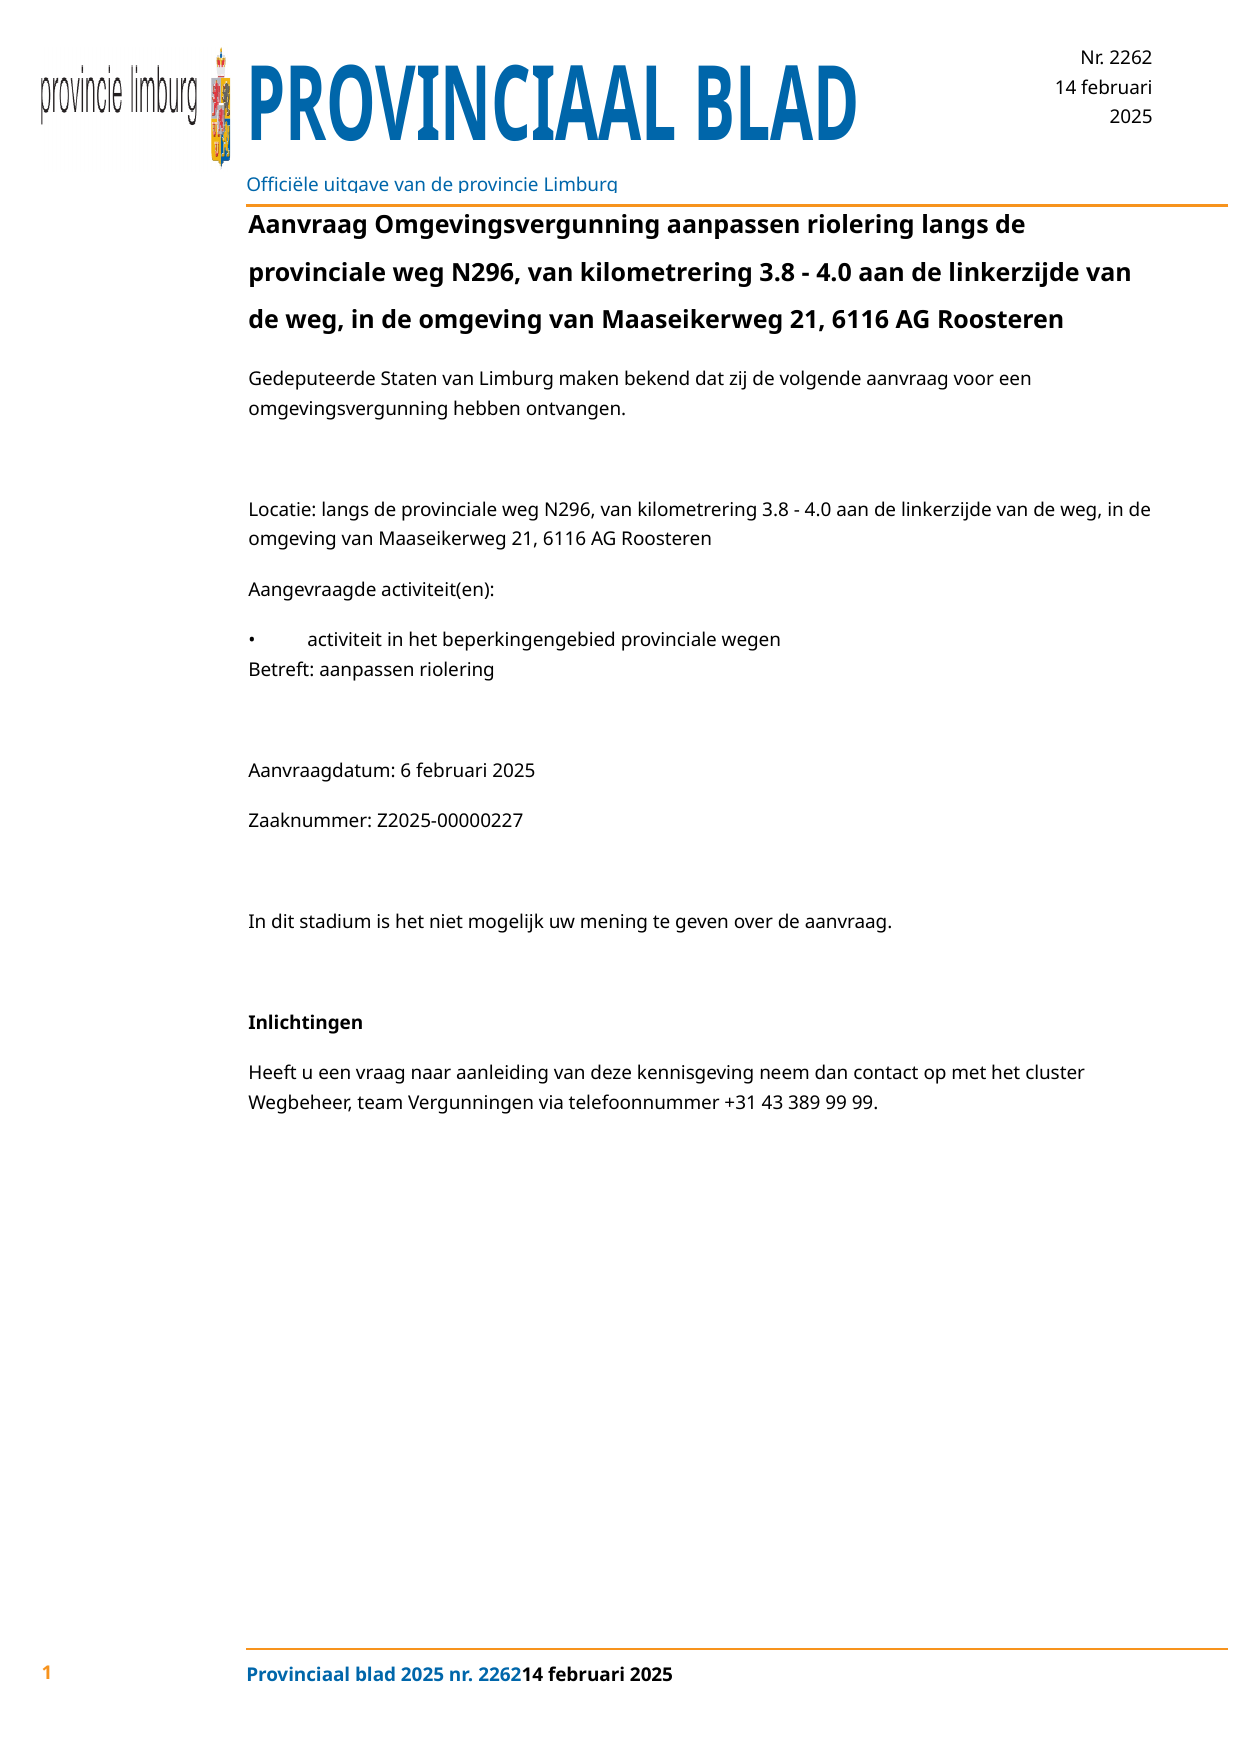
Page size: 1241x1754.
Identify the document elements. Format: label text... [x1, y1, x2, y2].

text Inlichtingen [248, 1009, 1152, 1034]
text Aangevraagde activiteit(en): [248, 576, 1152, 602]
text Locatie: langs de provinciale weg N296, van kilometrering 3.8 - 4.0 aan de linkerzijde van de weg, in de omgeving van Maaseikerweg 21, 6116 AG Roosteren [248, 496, 1152, 551]
text Betreft: aanpassen riolering [248, 656, 1152, 682]
text Aanvraag Omgevingsvergunning aanpassen riolering langs de provinciale weg N296, van kilometrering 3.8 - 4.0 aan de linkerzijde van de weg, in de omgeving van Maaseikerweg 21, 6116 AG Roosteren [248, 207, 1152, 336]
text Zaaknummer: Z2025-00000227 [248, 807, 1152, 833]
text In dit stadium is het niet mogelijk uw mening te geven over de aanvraag. [248, 908, 1152, 934]
text Heeft u een vraag naar aanleiding van deze kennisgeving neem dan contact op met het cluster Wegbeheer, team Vergunningen via telefoonnummer +31 43 389 99 99. [248, 1059, 1152, 1114]
text Aanvraagdatum: 6 februari 2025 [248, 757, 1152, 782]
text Gedeputeerde Staten van Limburg maken bekend dat zij de volgende aanvraag voor een omgevingsvergunning hebben ontvangen. [248, 366, 1152, 421]
picture [41, 47, 231, 172]
list activiteit in het beperkingengebied provinciale wegen [248, 626, 1152, 652]
